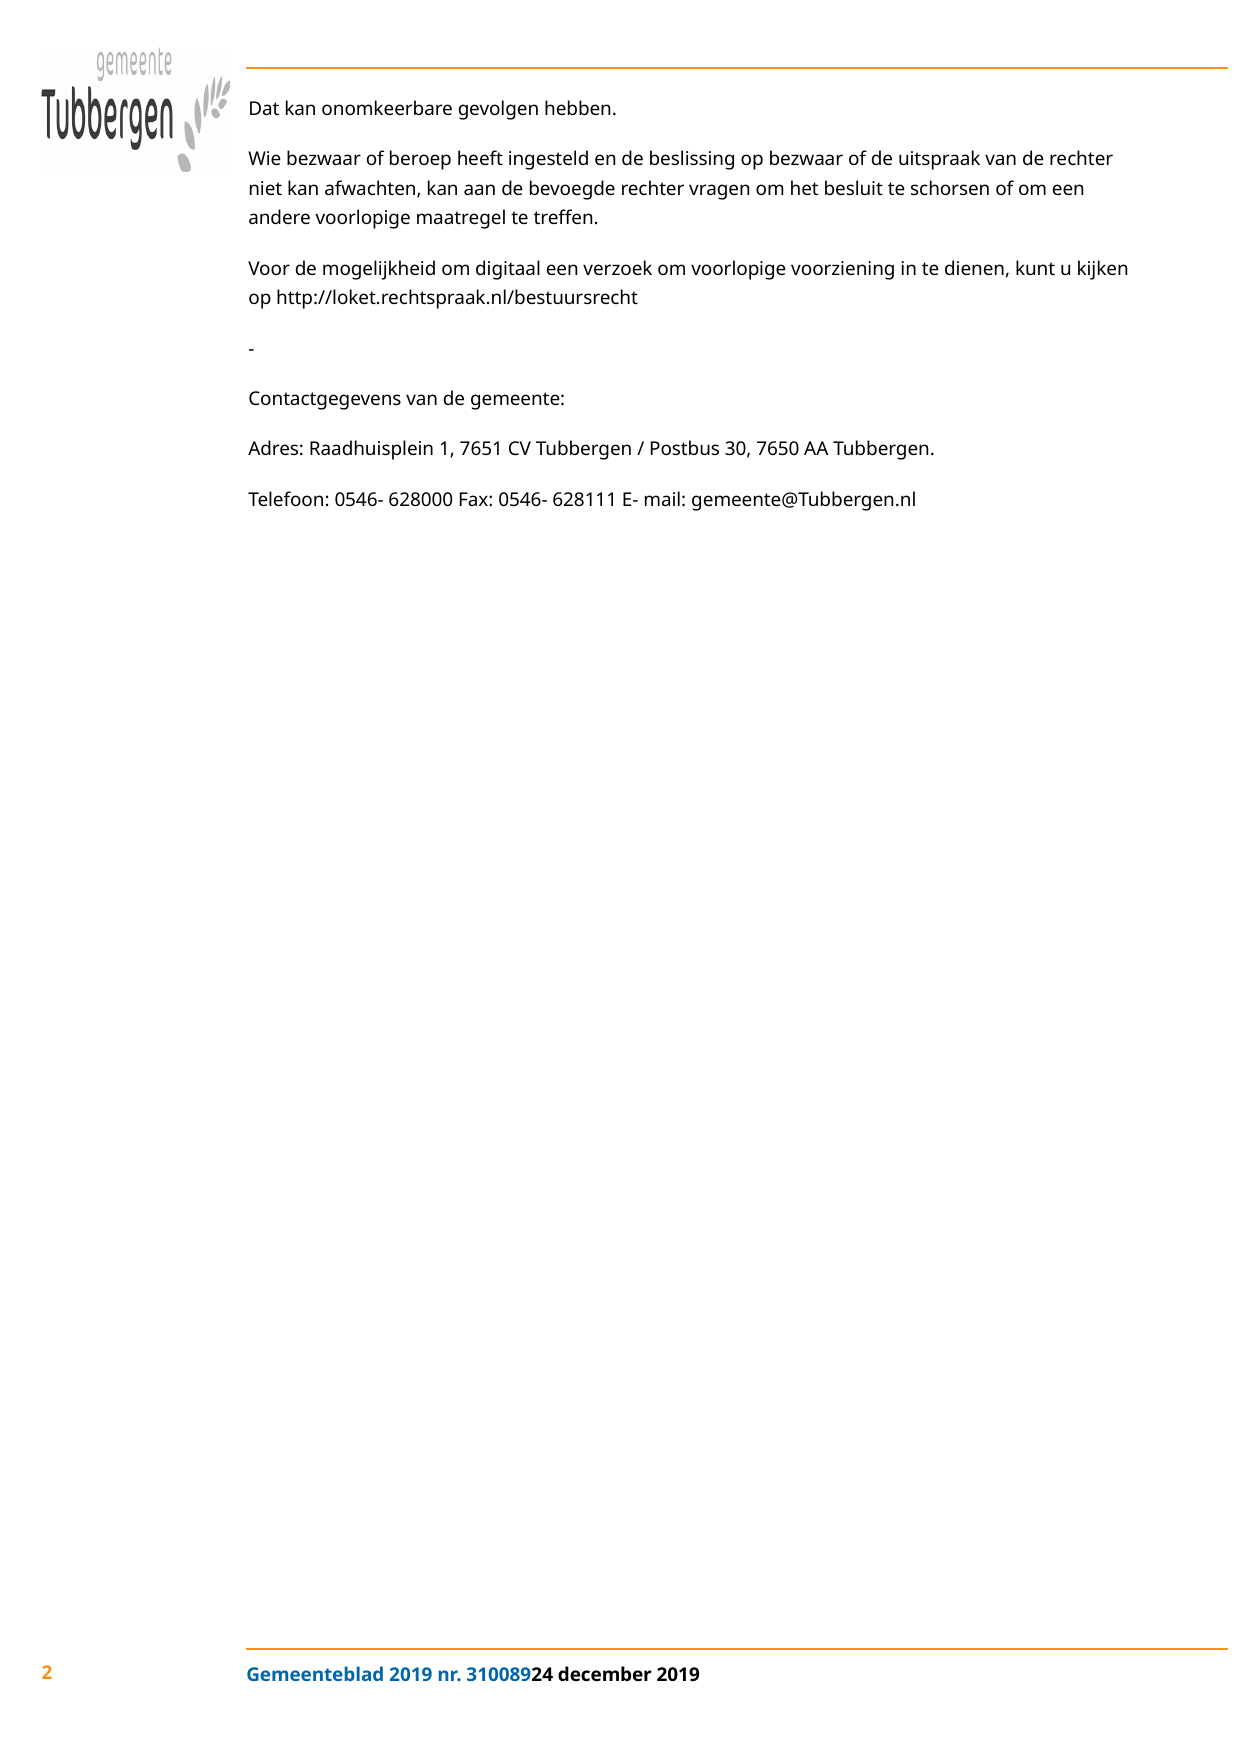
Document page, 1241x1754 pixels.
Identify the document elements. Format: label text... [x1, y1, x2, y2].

text Dat kan onomkeerbare gevolgen hebben. [248, 95, 1152, 121]
picture [41, 47, 231, 172]
text Voor de mogelijkheid om digitaal een verzoek om voorlopige voorziening in te dienen, kunt u kijken op http://loket.rechtspraak.nl/bestuursrecht [248, 255, 1152, 310]
text - [248, 335, 1152, 361]
text Adres: Raadhuisplein 1, 7651 CV Tubbergen / Postbus 30, 7650 AA Tubbergen. [248, 436, 1152, 461]
text Wie bezwaar of beroep heeft ingesteld en de beslissing op bezwaar of de uitspraak van de rechter niet kan afwachten, kan aan de bevoegde rechter vragen om het besluit te schorsen of om een andere voorlopige maatregel te treffen. [248, 145, 1152, 230]
text Telefoon: 0546- 628000 Fax: 0546- 628111 E- mail: gemeente@Tubbergen.nl [248, 486, 1152, 512]
text Contactgegevens van de gemeente: [248, 385, 1152, 411]
